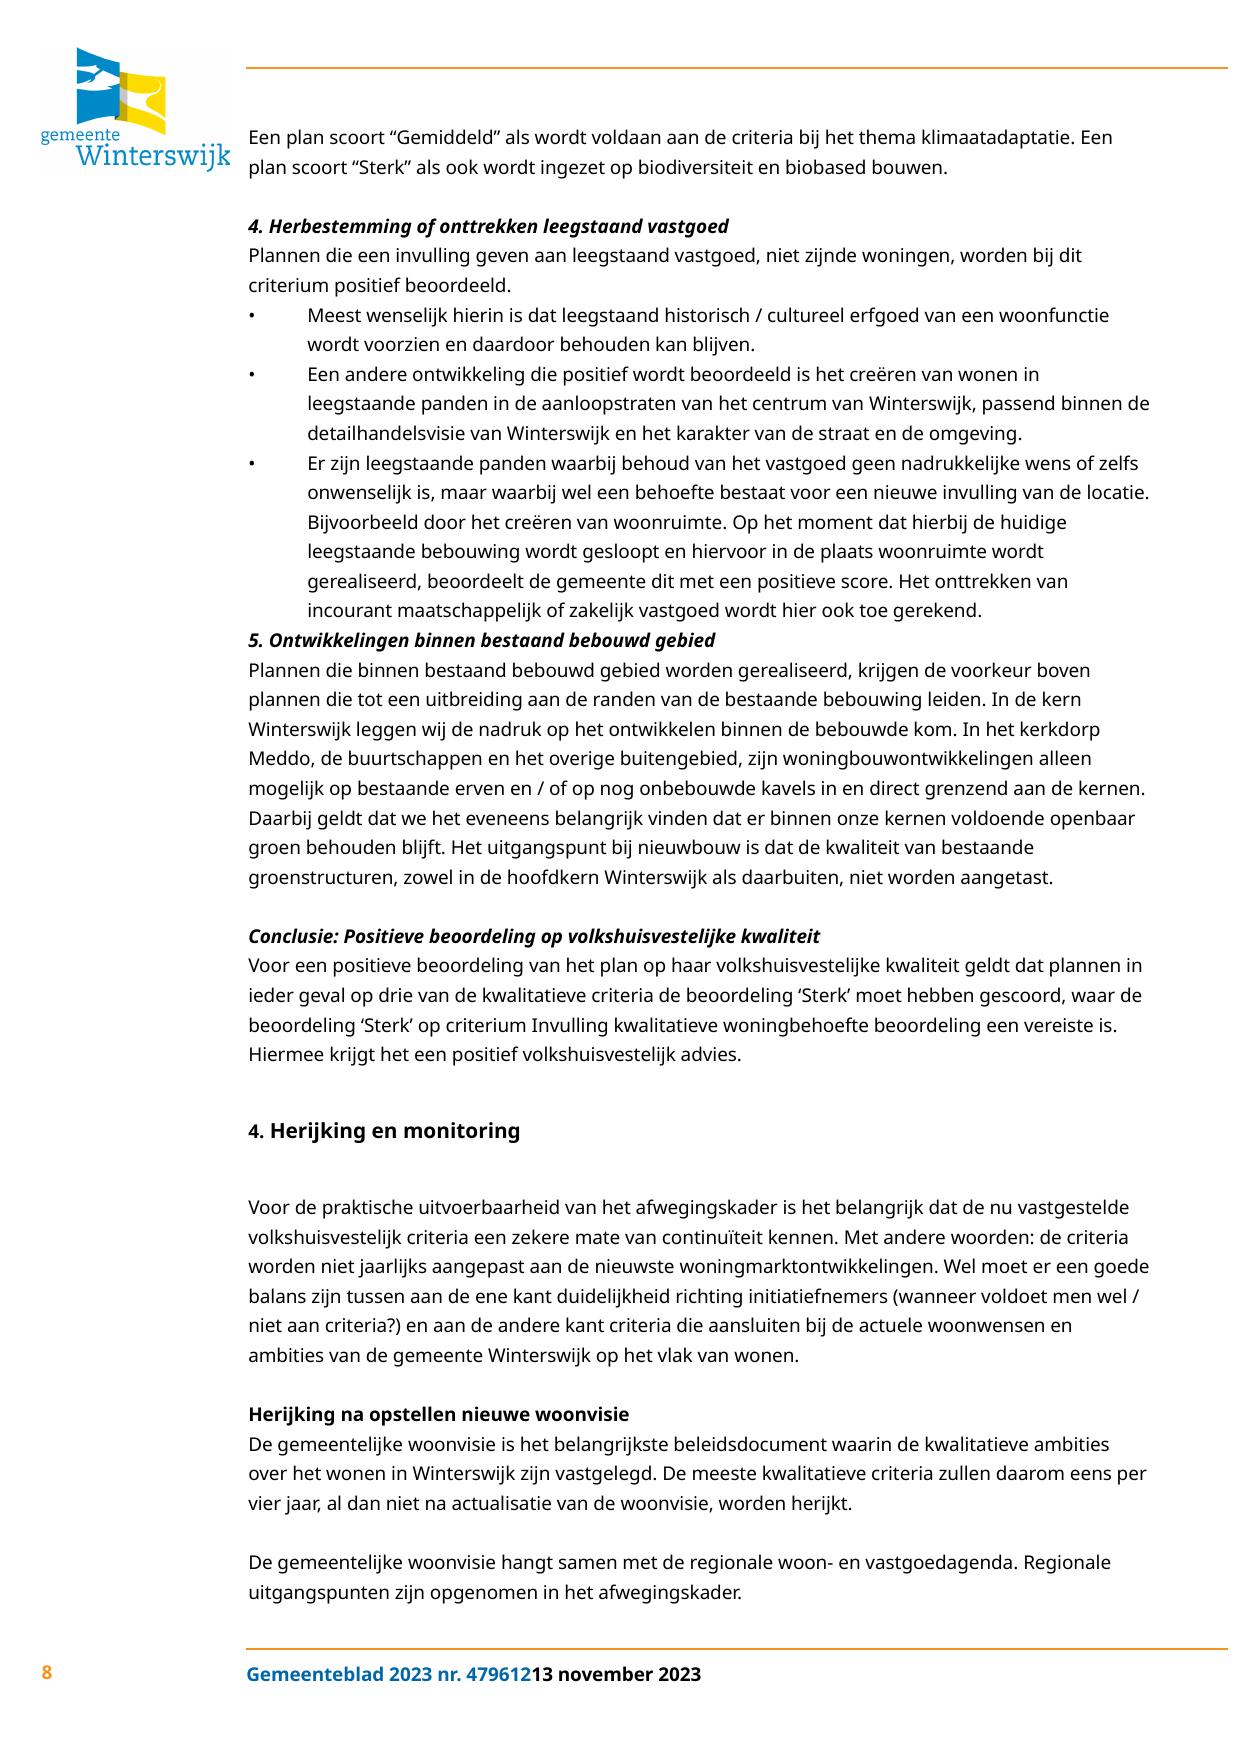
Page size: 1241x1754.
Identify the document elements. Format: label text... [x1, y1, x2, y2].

text 5. Ontwikkelingen binnen bestaand bebouwd gebied [248, 627, 1152, 653]
text Plannen die een invulling geven aan leegstaand vastgoed, niet zijnde woningen, worden bij dit criterium positief beoordeeld. [248, 243, 1152, 298]
list Er zijn leegstaande panden waarbij behoud van het vastgoed geen nadrukkelijke wens of zelfs onwenselijk is, maar waarbij wel een behoefte bestaat voor een nieuwe invulling van de locatie. Bijvoorbeeld door het creëren van woonruimte. Op het moment dat hierbij de huidige leegstaande bebouwing wordt gesloopt en hiervoor in de plaats woonruimte wordt gerealiseerd, beoordeelt de gemeente dit met een positieve score. Het onttrekken van incourant maatschappelijk of zakelijk vastgoed wordt hier ook toe gerekend. [248, 450, 1152, 623]
text Voor een positieve beoordeling van het plan op haar volkshuisvestelijke kwaliteit geldt dat plannen in ieder geval op drie van de kwalitatieve criteria de beoordeling ‘Sterk’ moet hebben gescoord, waar de beoordeling ‘Sterk’ op criterium Invulling kwalitatieve woningbehoefte beoordeling een vereiste is. Hiermee krijgt het een positief volkshuisvestelijk advies. [248, 953, 1152, 1067]
text 4. Herbestemming of onttrekken leegstaand vastgoed [248, 213, 1152, 239]
text 4. Herijking en monitoring [248, 1117, 1152, 1145]
text Voor de praktische uitvoerbaarheid van het afwegingskader is het belangrijk dat de nu vastgestelde volkshuisvestelijk criteria een zekere mate van continuïteit kennen. Met andere woorden: de criteria worden niet jaarlijks aangepast aan de nieuwste woningmarktontwikkelingen. Wel moet er een goede balans zijn tussen aan de ene kant duidelijkheid richting initiatiefnemers (wanneer voldoet men wel / niet aan criteria?) en aan de andere kant criteria die aansluiten bij de actuele woonwensen en ambities van de gemeente Winterswijk op het vlak van wonen. [248, 1194, 1152, 1368]
text De gemeentelijke woonvisie hangt samen met de regionale woon- en vastgoedagenda. Regionale uitgangspunten zijn opgenomen in het afwegingskader. [248, 1549, 1152, 1605]
picture [225, 153, 231, 162]
text Conclusie: Positieve beoordeling op volkshuisvestelijke kwaliteit [248, 923, 1152, 949]
list Meest wenselijk hierin is dat leegstaand historisch / cultureel erfgoed van een woonfunctie wordt voorzien en daardoor behouden kan blijven. [248, 302, 1152, 357]
list Een andere ontwikkeling die positief wordt beoordeeld is het creëren van wonen in leegstaande panden in de aanloopstraten van het centrum van Winterswijk, passend binnen de detailhandelsvisie van Winterswijk en het karakter van de straat en de omgeving. [248, 361, 1152, 446]
text Plannen die binnen bestaand bebouwd gebied worden gerealiseerd, krijgen de voorkeur boven plannen die tot een uitbreiding aan de randen van de bestaande bebouwing leiden. In de kern Winterswijk leggen wij de nadruk op het ontwikkelen binnen de bebouwde kom. In het kerkdorp Meddo, de buurtschappen en het overige buitengebied, zijn woningbouwontwikkelingen alleen mogelijk op bestaande erven en / of op nog onbebouwde kavels in en direct grenzend aan de kernen. Daarbij geldt dat we het eveneens belangrijk vinden dat er binnen onze kernen voldoende openbaar groen behouden blijft. Het uitgangspunt bij nieuwbouw is dat de kwaliteit van bestaande groenstructuren, zowel in de hoofdkern Winterswijk als daarbuiten, niet worden aangetast. [248, 657, 1152, 890]
picture [41, 47, 231, 172]
text Een plan scoort “Gemiddeld” als wordt voldaan aan de criteria bij het thema klimaatadaptatie. Een plan scoort “Sterk” als ook wordt ingezet op biodiversiteit en biobased bouwen. [248, 124, 1152, 180]
text Herijking na opstellen nieuwe woonvisie [248, 1401, 1152, 1427]
text De gemeentelijke woonvisie is het belangrijkste beleidsdocument waarin de kwalitatieve ambities over het wonen in Winterswijk zijn vastgelegd. De meeste kwalitatieve criteria zullen daarom eens per vier jaar, al dan niet na actualisatie van de woonvisie, worden herijkt. [248, 1431, 1152, 1516]
